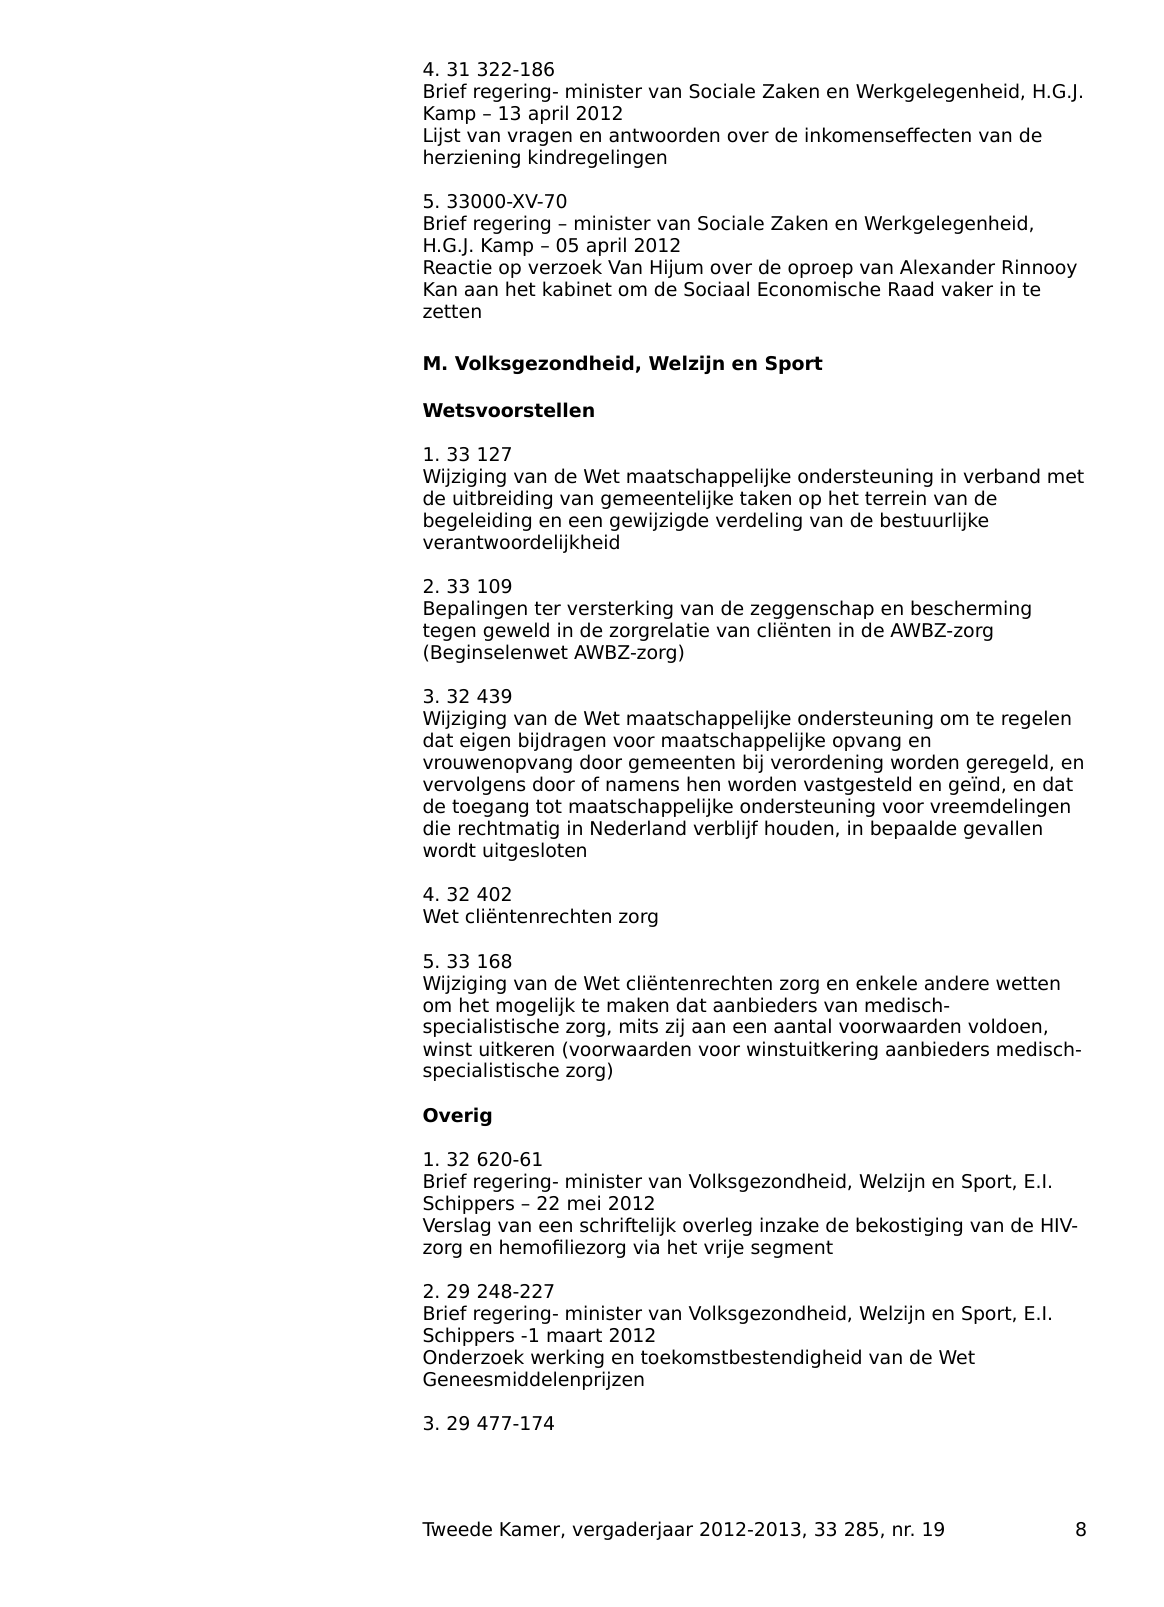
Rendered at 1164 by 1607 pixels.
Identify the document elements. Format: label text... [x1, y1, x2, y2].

text Onderzoek werking en toekomstbestendigheid van de Wet Geneesmiddelenprijzen [422, 1347, 1087, 1391]
subtitle M. Volksgezondheid, Welzijn en Sport [422, 353, 1087, 375]
text Reactie op verzoek Van Hijum over de oproep van Alexander Rinnooy Kan aan het kabinet om de Sociaal Economische Raad vaker in te zetten [422, 257, 1087, 323]
text 5. 33000-XV-70 [422, 191, 1087, 213]
text Wijziging van de Wet maatschappelijke ondersteuning in verband met de uitbreiding van gemeentelijke taken op het terrein van de begeleiding en een gewijzigde verdeling van de bestuurlijke verantwoordelijkheid [422, 466, 1087, 554]
text Wijziging van de Wet cliëntenrechten zorg en enkele andere wetten om het mogelijk te maken dat aanbieders van medisch-specialistische zorg, mits zij aan een aantal voorwaarden voldoen, winst uitkeren (voorwaarden voor winstuitkering aanbieders medisch-specialistische zorg) [422, 972, 1087, 1082]
text Brief regering- minister van Sociale Zaken en Werkgelegenheid, H.G.J. Kamp – 13 april 2012 [422, 81, 1087, 125]
text 3. 29 477-174 [422, 1413, 1087, 1435]
subtitle Wetsvoorstellen [422, 400, 1087, 422]
text 2. 33 109 [422, 576, 1087, 598]
text Wijziging van de Wet maatschappelijke ondersteuning om te regelen dat eigen bijdragen voor maatschappelijke opvang en vrouwenopvang door gemeenten bij verordening worden geregeld, en vervolgens door of namens hen worden vastgesteld en geïnd, en dat de toegang tot maatschappelijke ondersteuning voor vreemdelingen die rechtmatig in Nederland verblijf houden, in bepaalde gevallen wordt uitgesloten [422, 708, 1087, 862]
text Verslag van een schriftelijk overleg inzake de bekostiging van de HIV-zorg en hemofiliezorg via het vrije segment [422, 1215, 1087, 1259]
text Lijst van vragen en antwoorden over de inkomenseffecten van de herziening kindregelingen [422, 125, 1087, 169]
subtitle Overig [422, 1104, 1087, 1127]
text 4. 31 322-186 [422, 59, 1087, 81]
text Brief regering – minister van Sociale Zaken en Werkgelegenheid, H.G.J. Kamp – 05 april 2012 [422, 213, 1087, 257]
text 1. 32 620-61 [422, 1149, 1087, 1171]
text 1. 33 127 [422, 444, 1087, 466]
text Wet cliëntenrechten zorg [422, 906, 1087, 928]
text Bepalingen ter versterking van de zeggenschap en bescherming tegen geweld in de zorgrelatie van cliënten in de AWBZ-zorg (Beginselenwet AWBZ-zorg) [422, 598, 1087, 664]
text Brief regering- minister van Volksgezondheid, Welzijn en Sport, E.I. Schippers – 22 mei 2012 [422, 1171, 1087, 1215]
text 3. 32 439 [422, 686, 1087, 708]
text 2. 29 248-227 [422, 1281, 1087, 1303]
text 5. 33 168 [422, 951, 1087, 972]
text 4. 32 402 [422, 884, 1087, 906]
text Brief regering- minister van Volksgezondheid, Welzijn en Sport, E.I. Schippers -1 maart 2012 [422, 1303, 1087, 1347]
